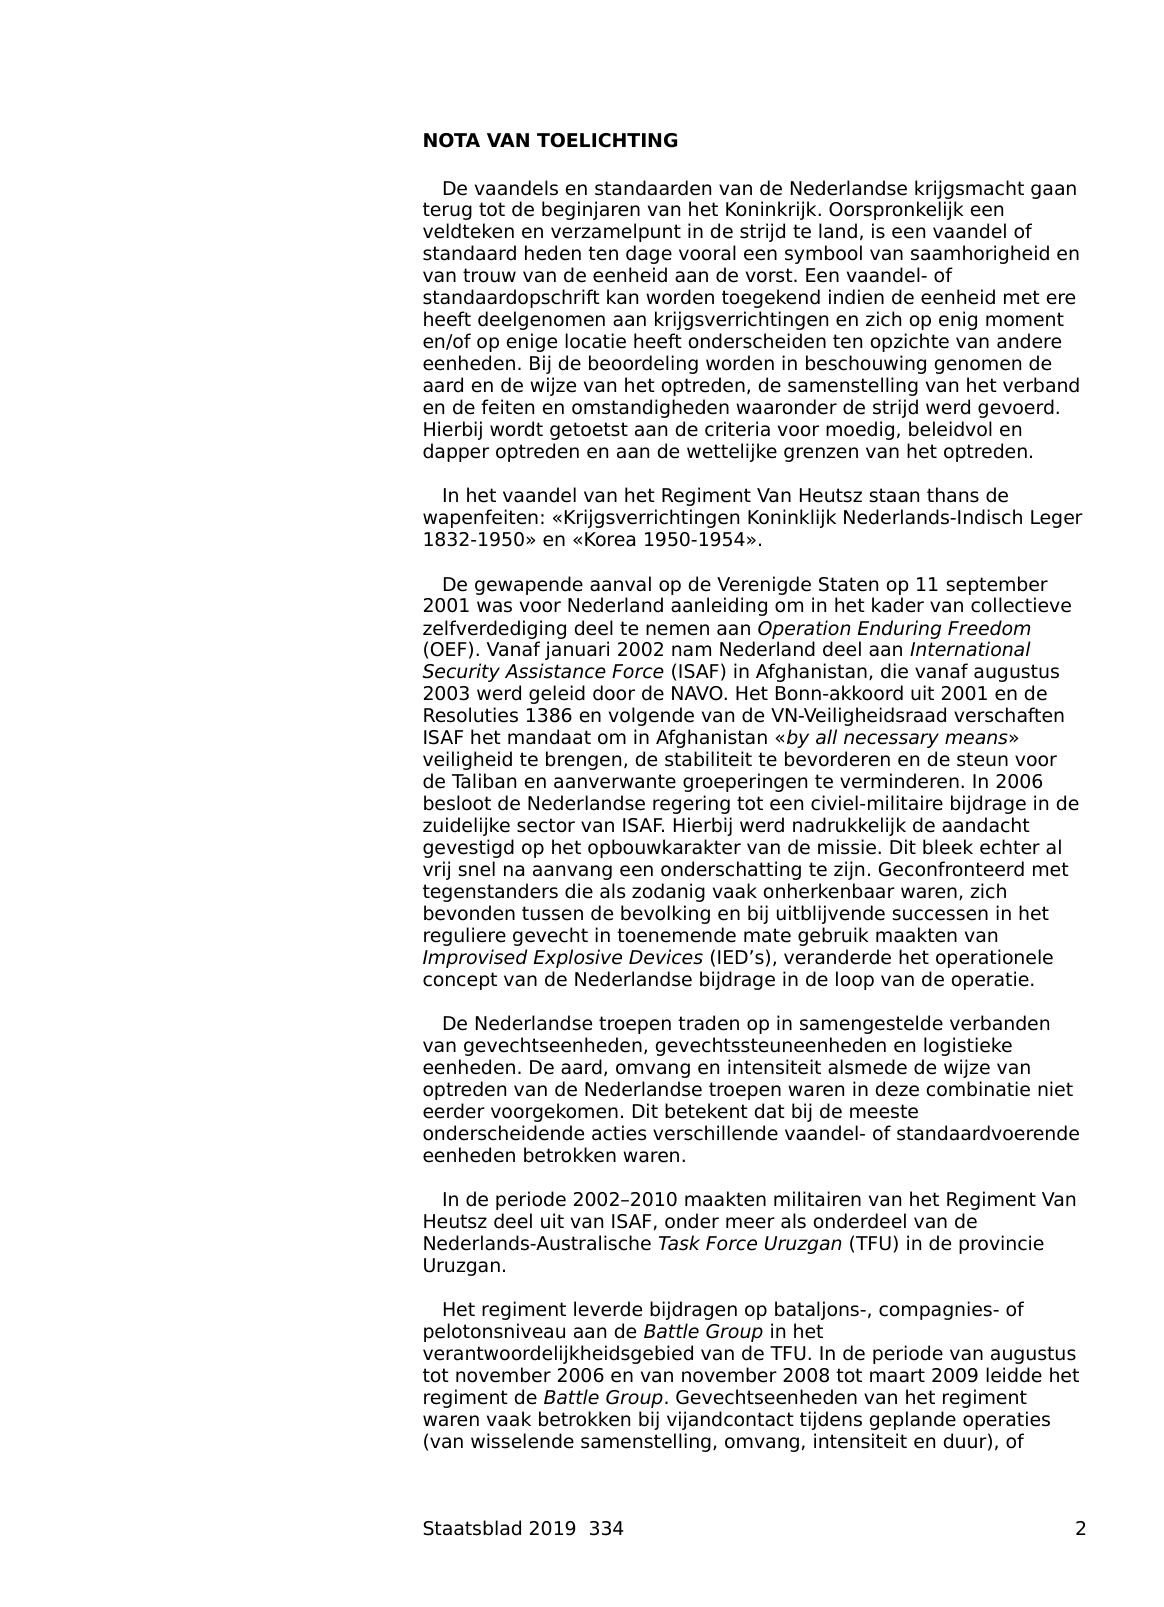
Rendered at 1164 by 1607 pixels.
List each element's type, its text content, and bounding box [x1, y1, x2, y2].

text De vaandels en standaarden van de Nederlandse krijgsmacht gaan terug tot de beginjaren van het Koninkrijk. Oorspronkelijk een veldteken en verzamelpunt in de strijd te land, is een vaandel of standaard heden ten dage vooral een symbool van saamhorigheid en van trouw van de eenheid aan de vorst. Een vaandel- of standaardopschrift kan worden toegekend indien de eenheid met ere heeft deelgenomen aan krijgsverrichtingen en zich op enig moment en/of op enige locatie heeft onderscheiden ten opzichte van andere eenheden. Bij de beoordeling worden in beschouwing genomen de aard en de wijze van het optreden, de samenstelling van het verband en de feiten en omstandigheden waaronder de strijd werd gevoerd. Hierbij wordt getoetst aan de criteria voor moedig, beleidvol en dapper optreden en aan de wettelijke grenzen van het optreden. [422, 177, 1087, 463]
text In de periode 2002–2010 maakten militairen van het Regiment Van Heutsz deel uit van ISAF, onder meer als onderdeel van de Nederlands-Australische Task Force Uruzgan (TFU) in de provincie Uruzgan. [422, 1189, 1087, 1277]
subtitle NOTA VAN TOELICHTING [422, 130, 1087, 152]
text In het vaandel van het Regiment Van Heutsz staan thans de wapenfeiten: «Krijgsverrichtingen Koninklijk Nederlands-Indisch Leger 1832-1950» en «Korea 1950-1954». [422, 485, 1087, 551]
text De gewapende aanval op de Verenigde Staten op 11 september 2001 was voor Nederland aanleiding om in het kader van collectieve zelfverdediging deel te nemen aan Operation Enduring Freedom (OEF). Vanaf januari 2002 nam Nederland deel aan International Security Assistance Force (ISAF) in Afghanistan, die vanaf augustus 2003 werd geleid door de NAVO. Het Bonn-akkoord uit 2001 en de Resoluties 1386 en volgende van de VN-Veiligheidsraad verschaften ISAF het mandaat om in Afghanistan «by all necessary means» veiligheid te brengen, de stabiliteit te bevorderen en de steun voor de Taliban en aanverwante groeperingen te verminderen. In 2006 besloot de Nederlandse regering tot een civiel-militaire bijdrage in de zuidelijke sector van ISAF. Hierbij werd nadrukkelijk de aandacht gevestigd op het opbouwkarakter van de missie. Dit bleek echter al vrij snel na aanvang een onderschatting te zijn. Geconfronteerd met tegenstanders die als zodanig vaak onherkenbaar waren, zich bevonden tussen de bevolking en bij uitblijvende successen in het reguliere gevecht in toenemende mate gebruik maakten van Improvised Explosive Devices (IED’s), veranderde het operationele concept van de Nederlandse bijdrage in de loop van de operatie. [422, 573, 1087, 991]
text Het regiment leverde bijdragen op bataljons-, compagnies- of pelotonsniveau aan de Battle Group in het verantwoordelijkheidsgebied van de TFU. In de periode van augustus tot november 2006 en van november 2008 tot maart 2009 leidde het regiment de Battle Group. Gevechtseenheden van het regiment waren vaak betrokken bij vijandcontact tijdens geplande operaties (van wisselende samenstelling, omvang, intensiteit en duur), of [422, 1299, 1087, 1453]
text De Nederlandse troepen traden op in samengestelde verbanden van gevechtseenheden, gevechtssteuneenheden en logistieke eenheden. De aard, omvang en intensiteit alsmede de wijze van optreden van de Nederlandse troepen waren in deze combinatie niet eerder voorgekomen. Dit betekent dat bij de meeste onderscheidende acties verschillende vaandel- of standaardvoerende eenheden betrokken waren. [422, 1013, 1087, 1167]
